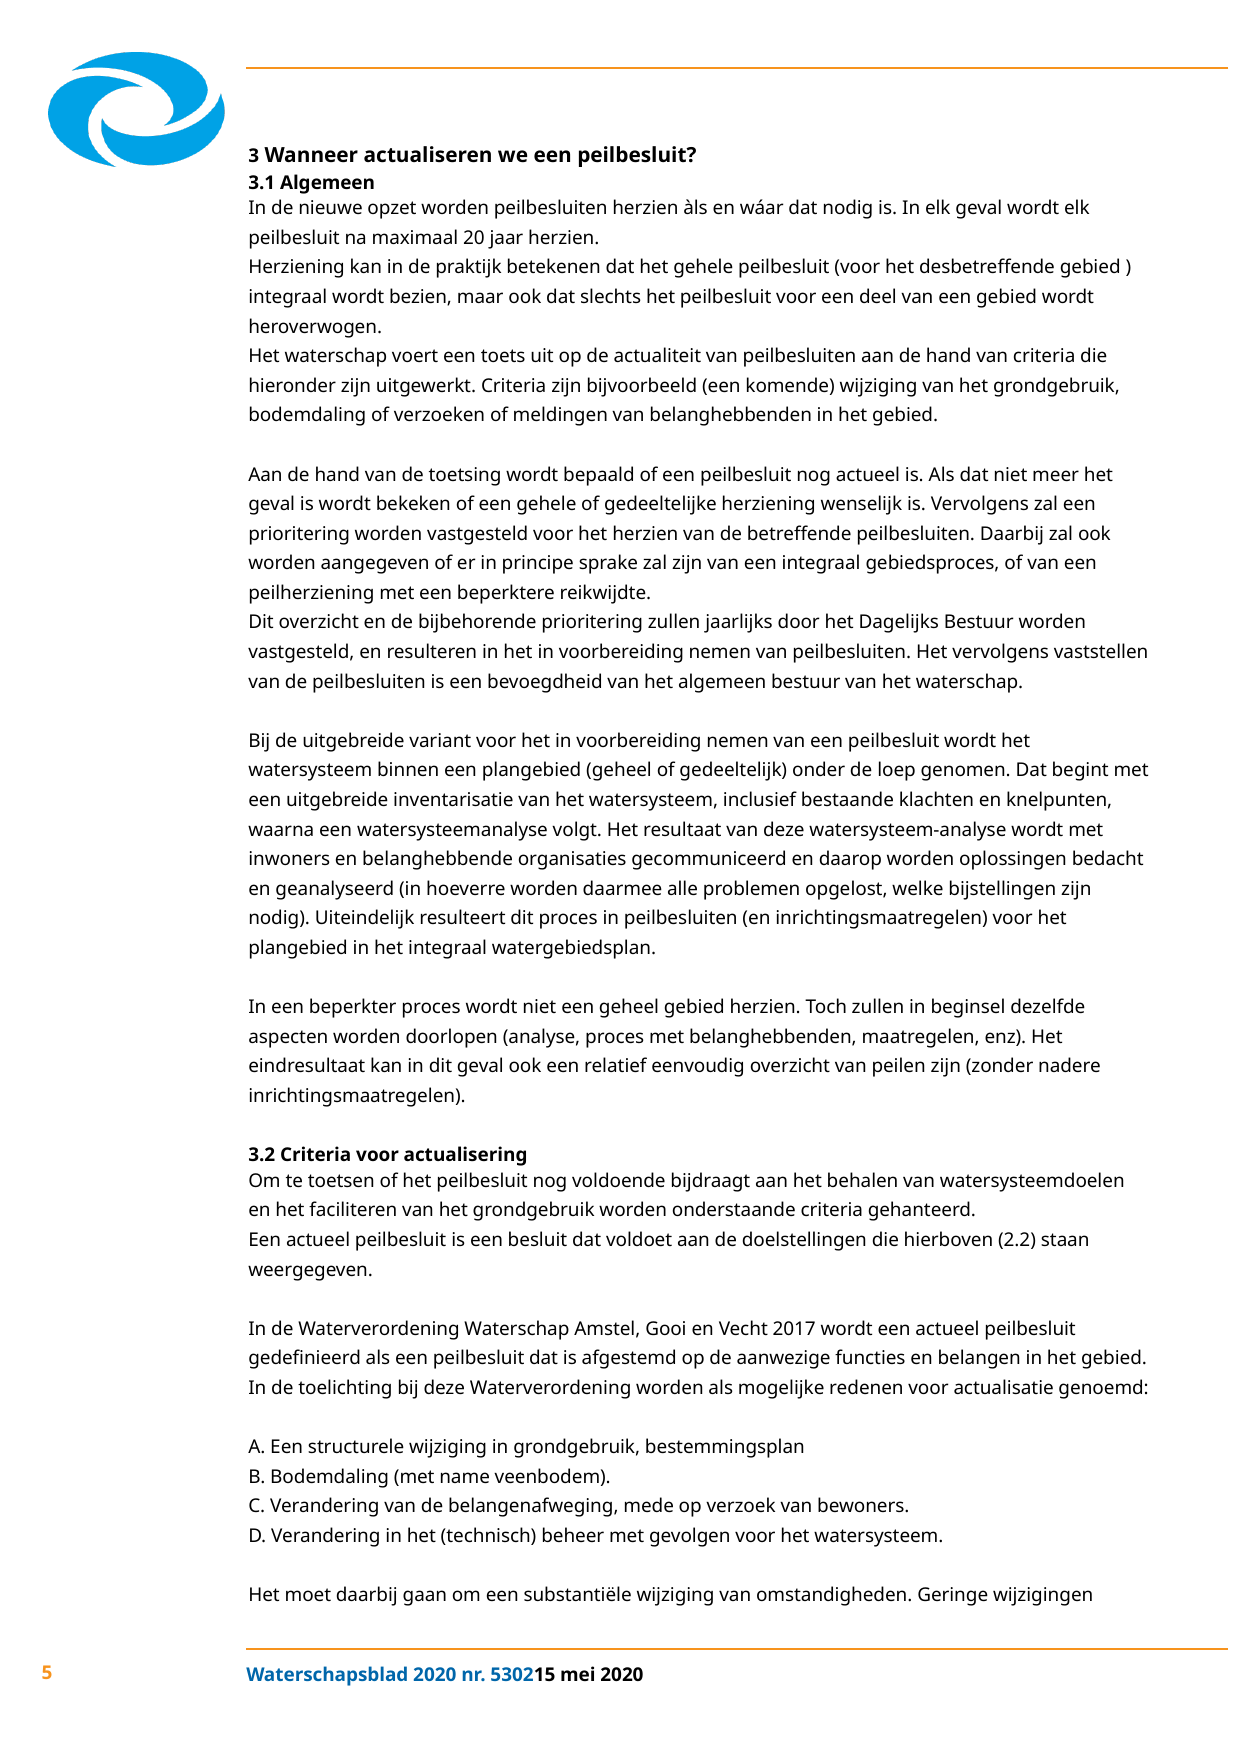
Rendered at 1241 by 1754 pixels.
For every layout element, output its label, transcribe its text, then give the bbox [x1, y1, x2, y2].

text Het moet daarbij gaan om een substantiële wijziging van omstandigheden. Geringe wijzigingen [248, 1581, 1152, 1607]
text 3.1 Algemeen [248, 169, 1152, 194]
text In een beperkter proces wordt niet een geheel gebied herzien. Toch zullen in beginsel dezelfde aspecten worden doorlopen (analyse, proces met belanghebbenden, maatregelen, enz). Het eindresultaat kan in dit geval ook een relatief eenvoudig overzicht van peilen zijn (zonder nadere inrichtingsmaatregelen). [248, 993, 1152, 1108]
text Het waterschap voert een toets uit op de actualiteit van peilbesluiten aan de hand van criteria die hieronder zijn uitgewerkt. Criteria zijn bijvoorbeeld (een komende) wijziging van het grondgebruik, bodemdaling of verzoeken of meldingen van belanghebbenden in het gebied. [248, 342, 1152, 427]
text 3 Wanneer actualiseren we een peilbesluit? [248, 140, 1152, 169]
text Aan de hand van de toetsing wordt bepaald of een peilbesluit nog actueel is. Als dat niet meer het geval is wordt bekeken of een gehele of gedeeltelijke herziening wenselijk is. Vervolgens zal een prioritering worden vastgesteld voor het herzien van de betreffende peilbesluiten. Daarbij zal ook worden aangegeven of er in principe sprake zal zijn van een integraal gebiedsproces, of van een peilherziening met een beperktere reikwijdte. [248, 461, 1152, 605]
text Dit overzicht en de bijbehorende prioritering zullen jaarlijks door het Dagelijks Bestuur worden vastgesteld, en resulteren in het in voorbereiding nemen van peilbesluiten. Het vervolgens vaststellen van de peilbesluiten is een bevoegdheid van het algemeen bestuur van het waterschap. [248, 609, 1152, 694]
text In de toelichting bij deze Waterverordening worden als mogelijke redenen voor actualisatie genoemd: [248, 1374, 1152, 1400]
text Bij de uitgebreide variant voor het in voorbereiding nemen van een peilbesluit wordt het watersysteem binnen een plangebied (geheel of gedeeltelijk) onder de loep genomen. Dat begint met een uitgebreide inventarisatie van het watersysteem, inclusief bestaande klachten en knelpunten, waarna een watersysteemanalyse volgt. Het resultaat van deze watersysteem-analyse wordt met inwoners en belanghebbende organisaties gecommuniceerd en daarop worden oplossingen bedacht en geanalyseerd (in hoeverre worden daarmee alle problemen opgelost, welke bijstellingen zijn nodig). Uiteindelijk resulteert dit proces in peilbesluiten (en inrichtingsmaatregelen) voor het plangebied in het integraal watergebiedsplan. [248, 727, 1152, 960]
text D. Verandering in het (technisch) beheer met gevolgen voor het watersysteem. [248, 1522, 1152, 1548]
picture [41, 47, 231, 172]
text B. Bodemdaling (met name veenbodem). [248, 1463, 1152, 1488]
text Om te toetsen of het peilbesluit nog voldoende bijdraagt aan het behalen van watersysteemdoelen en het faciliteren van het grondgebruik worden onderstaande criteria gehanteerd. [248, 1167, 1152, 1222]
text Herziening kan in de praktijk betekenen dat het gehele peilbesluit (voor het desbetreffende gebied ) integraal wordt bezien, maar ook dat slechts het peilbesluit voor een deel van een gebied wordt heroverwogen. [248, 254, 1152, 339]
text A. Een structurele wijziging in grondgebruik, bestemmingsplan [248, 1433, 1152, 1459]
text In de nieuwe opzet worden peilbesluiten herzien àls en wáar dat nodig is. In elk geval wordt elk peilbesluit na maximaal 20 jaar herzien. [248, 194, 1152, 250]
text In de Waterverordening Waterschap Amstel, Gooi en Vecht 2017 wordt een actueel peilbesluit gedefinieerd als een peilbesluit dat is afgestemd op de aanwezige functies en belangen in het gebied. [248, 1315, 1152, 1370]
text 3.2 Criteria voor actualisering [248, 1141, 1152, 1167]
text Een actueel peilbesluit is een besluit dat voldoet aan de doelstellingen die hierboven (2.2) staan weergegeven. [248, 1226, 1152, 1281]
text C. Verandering van de belangenafweging, mede op verzoek van bewoners. [248, 1492, 1152, 1518]
